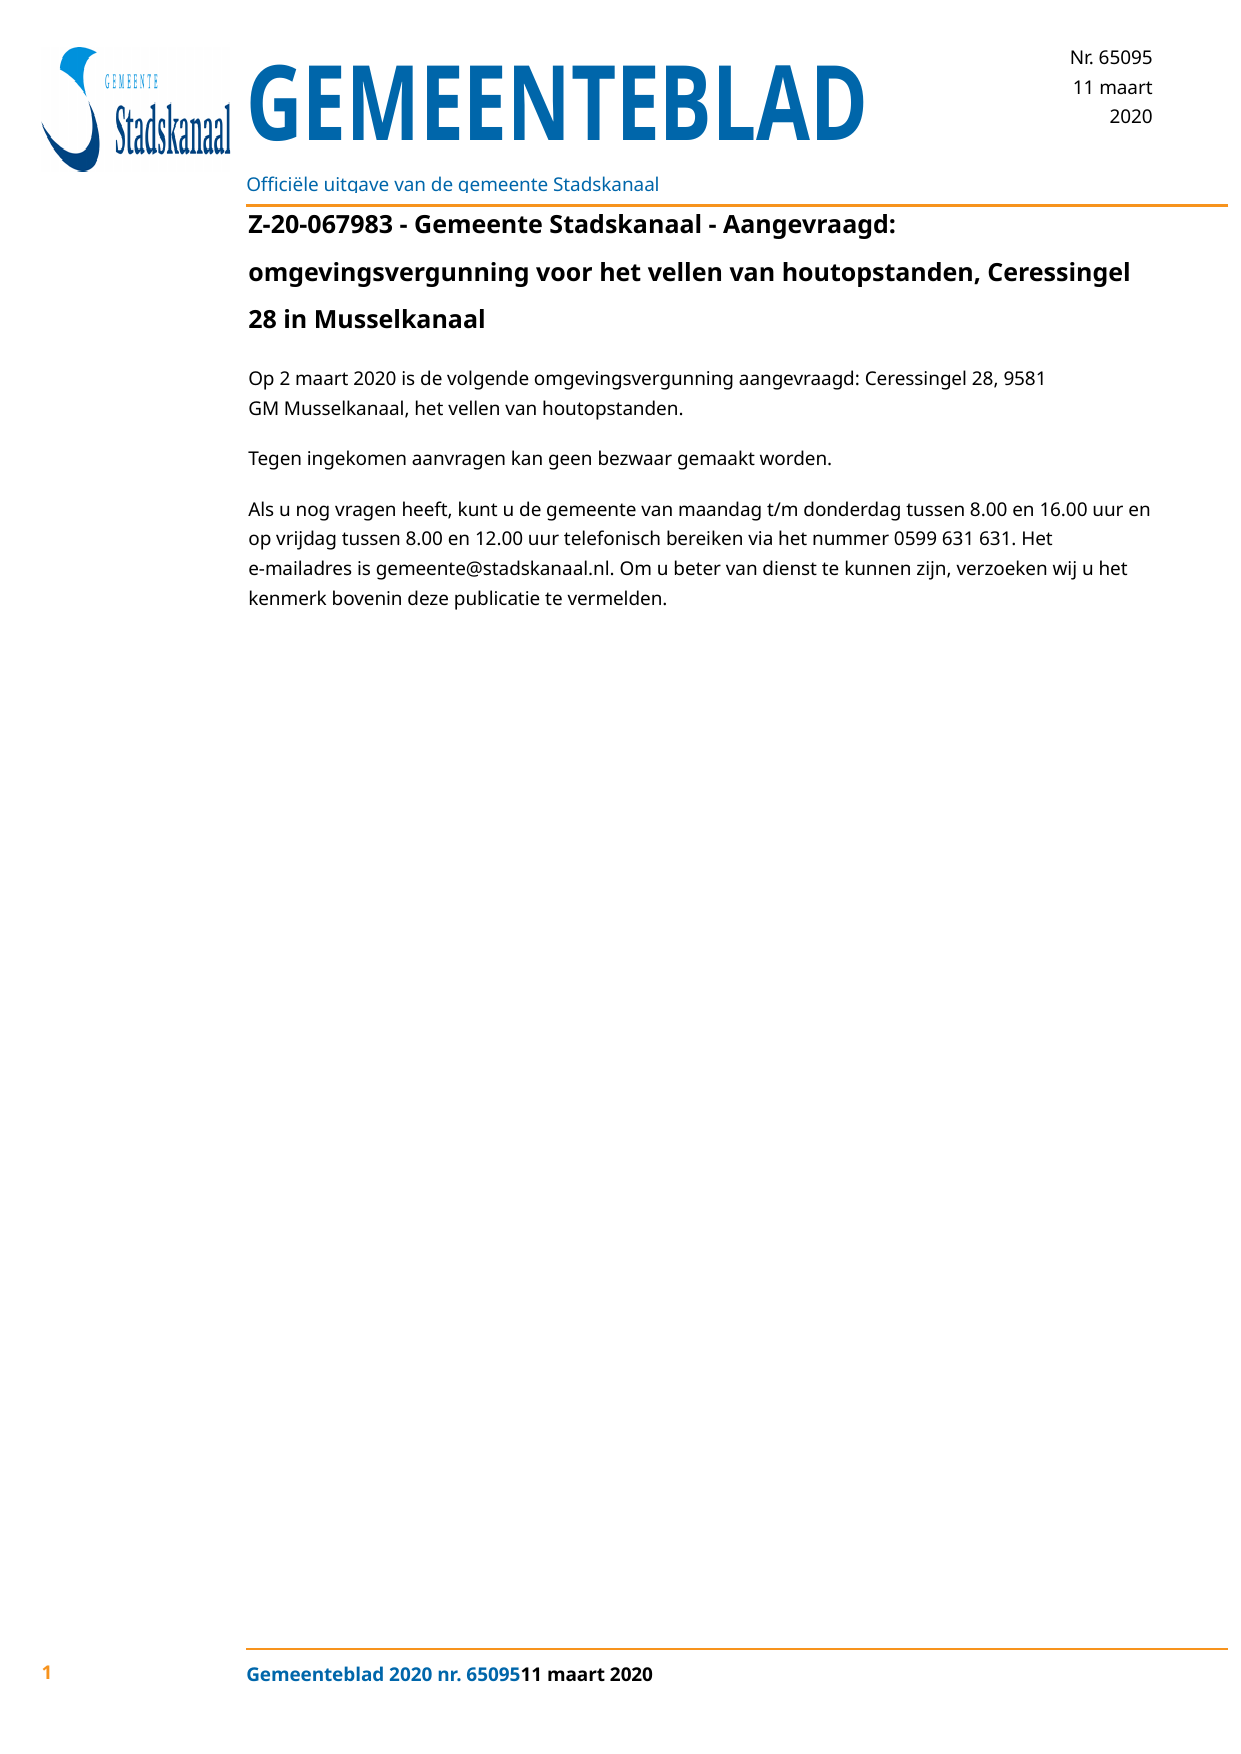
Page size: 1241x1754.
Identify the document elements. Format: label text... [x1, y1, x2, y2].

picture [41, 47, 231, 172]
text Als u nog vragen heeft, kunt u de gemeente van maandag t/m donderdag tussen 8.00 en 16.00 uur en op vrijdag tussen 8.00 en 12.00 uur telefonisch bereiken via het nummer 0599 631 631. Het e‑mailadres is gemeente@stadskanaal.nl. Om u beter van dienst te kunnen zijn, verzoeken wij u het kenmerk bovenin deze publicatie te vermelden. [248, 496, 1152, 610]
text Op 2 maart 2020 is de volgende omgevingsvergunning aangevraagd: Ceressingel 28, 9581 GM Musselkanaal, het vellen van houtopstanden. [248, 366, 1152, 421]
text Z-20-067983 - Gemeente Stadskanaal - Aangevraagd: omgevingsvergunning voor het vellen van houtopstanden, Ceressingel 28 in Musselkanaal [248, 207, 1152, 336]
text Tegen ingekomen aanvragen kan geen bezwaar gemaakt worden. [248, 446, 1152, 471]
